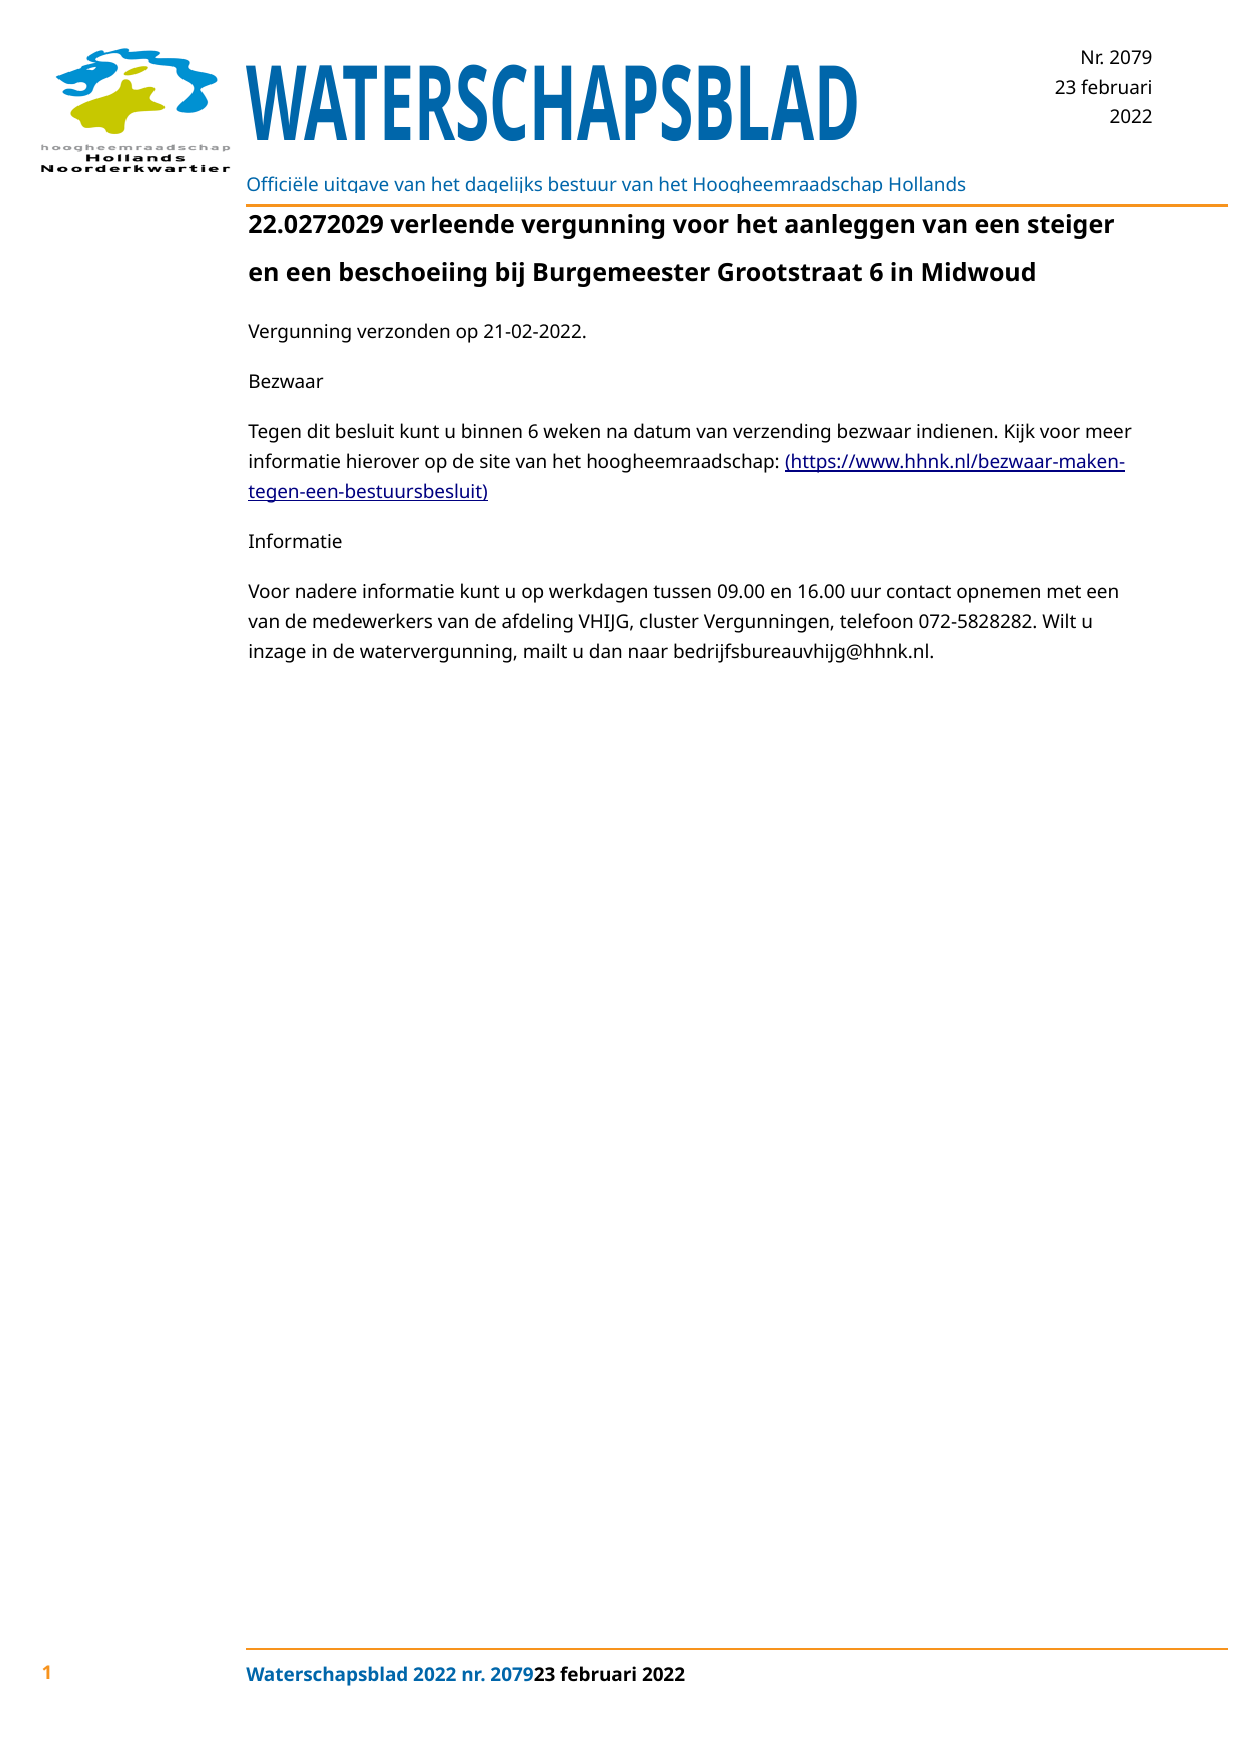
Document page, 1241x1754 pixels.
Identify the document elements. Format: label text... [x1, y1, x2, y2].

text Informatie [248, 528, 1152, 554]
text Vergunning verzonden op 21-02-2022. [248, 318, 1152, 344]
text Voor nadere informatie kunt u op werkdagen tussen 09.00 en 16.00 uur contact opnemen met een van de medewerkers van de afdeling VHIJG, cluster Vergunningen, telefoon 072-5828282. Wilt u inzage in de watervergunning, mailt u dan naar bedrijfsbureauvhijg@hhnk.nl. [248, 579, 1152, 664]
text Bezwaar [248, 368, 1152, 394]
text Tegen dit besluit kunt u binnen 6 weken na datum van verzending bezwaar indienen. Kijk voor meer informatie hierover op de site van het hoogheemraadschap: (https://www.hhnk.nl/bezwaar-maken-tegen-een-bestuursbesluit) [248, 419, 1152, 504]
picture [41, 47, 231, 172]
text 22.0272029 verleende vergunning voor het aanleggen van een steiger en een beschoeiing bij Burgemeester Grootstraat 6 in Midwoud [248, 207, 1152, 288]
